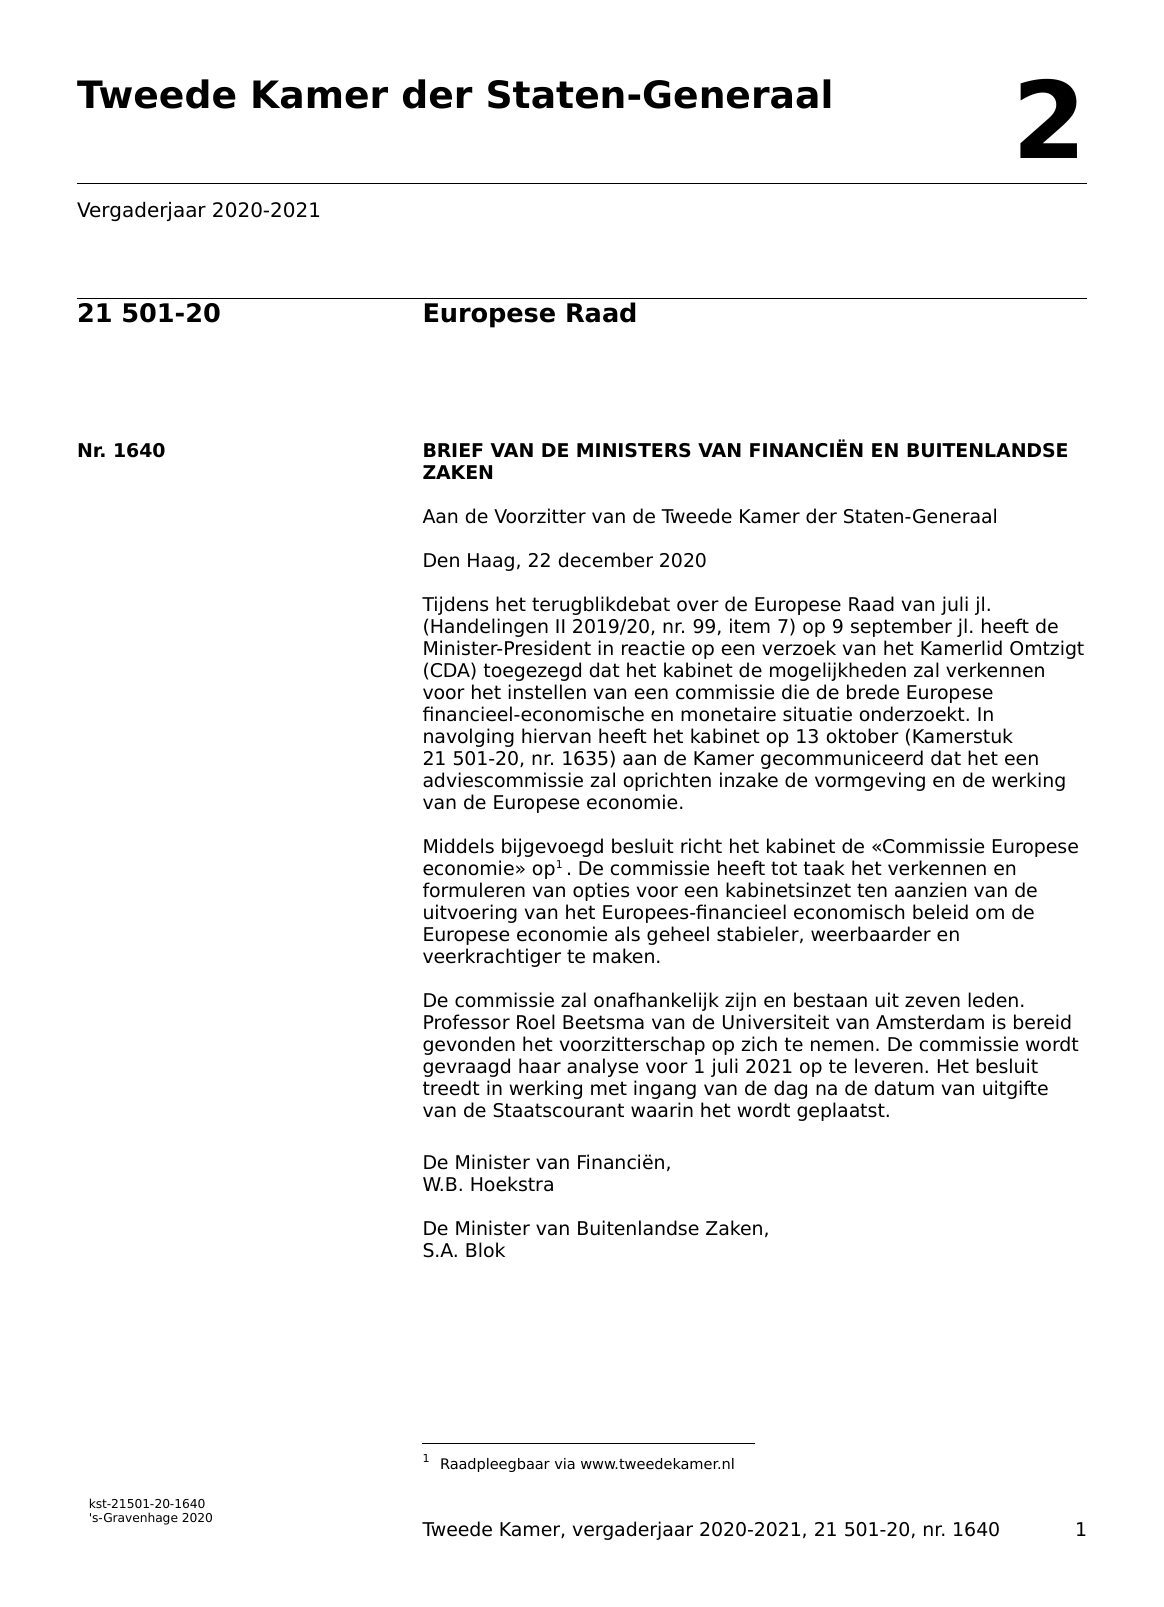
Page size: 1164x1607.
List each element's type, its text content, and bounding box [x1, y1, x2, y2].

text De commissie zal onafhankelijk zijn en bestaan uit zeven leden. Professor Roel Beetsma van de Universiteit van Amsterdam is bereid gevonden het voorzitterschap op zich te nemen. De commissie wordt gevraagd haar analyse voor 1 juli 2021 op te leveren. Het besluit treedt in werking met ingang van de dag na de datum van uitgifte van de Staatscourant waarin het wordt geplaatst. [422, 990, 1087, 1122]
table_header 2 [886, 59, 1087, 183]
subtitle 21 501-20 Europese Raad [77, 299, 1087, 329]
text De Minister van Financiën, W.B. Hoekstra [422, 1152, 1087, 1196]
table_header Tweede Kamer der Staten-Generaal [77, 59, 886, 183]
text Aan de Voorzitter van de Tweede Kamer der Staten-Generaal [422, 506, 1087, 528]
text Den Haag, 22 december 2020 [422, 550, 1087, 572]
text De Minister van Buitenlandse Zaken, S.A. Blok [422, 1218, 1087, 1262]
text Raadpleegbaar via www.tweedekamer.nl [422, 1452, 1087, 1474]
subtitle Nr. 1640 BRIEF VAN DE MINISTERS VAN FINANCIËN EN BUITENLANDSE ZAKEN [77, 440, 1087, 484]
table_cell Vergaderjaar 2020-2021 [77, 184, 1087, 298]
text 's-Gravenhage 2020 [88, 1511, 323, 1525]
text kst-21501-20-1640 [88, 1497, 323, 1511]
text Middels bijgevoegd besluit richt het kabinet de «Commissie Europese economie» op. De commissie heeft tot taak het verkennen en formuleren van opties voor een kabinetsinzet ten aanzien van de uitvoering van het Europees-financieel economisch beleid om de Europese economie als geheel stabieler, weerbaarder en veerkrachtiger te maken. [422, 836, 1087, 968]
text Tijdens het terugblikdebat over de Europese Raad van juli jl. (Handelingen II 2019/20, nr. 99, item 7) op 9 september jl. heeft de Minister-President in reactie op een verzoek van het Kamerlid Omtzigt (CDA) toegezegd dat het kabinet de mogelijkheden zal verkennen voor het instellen van een commissie die de brede Europese financieel-economische en monetaire situatie onderzoekt. In navolging hiervan heeft het kabinet op 13 oktober (Kamerstuk 21 501-20, nr. 1635) aan de Kamer gecommuniceerd dat het een adviescommissie zal oprichten inzake de vormgeving en de werking van de Europese economie. [422, 594, 1087, 814]
